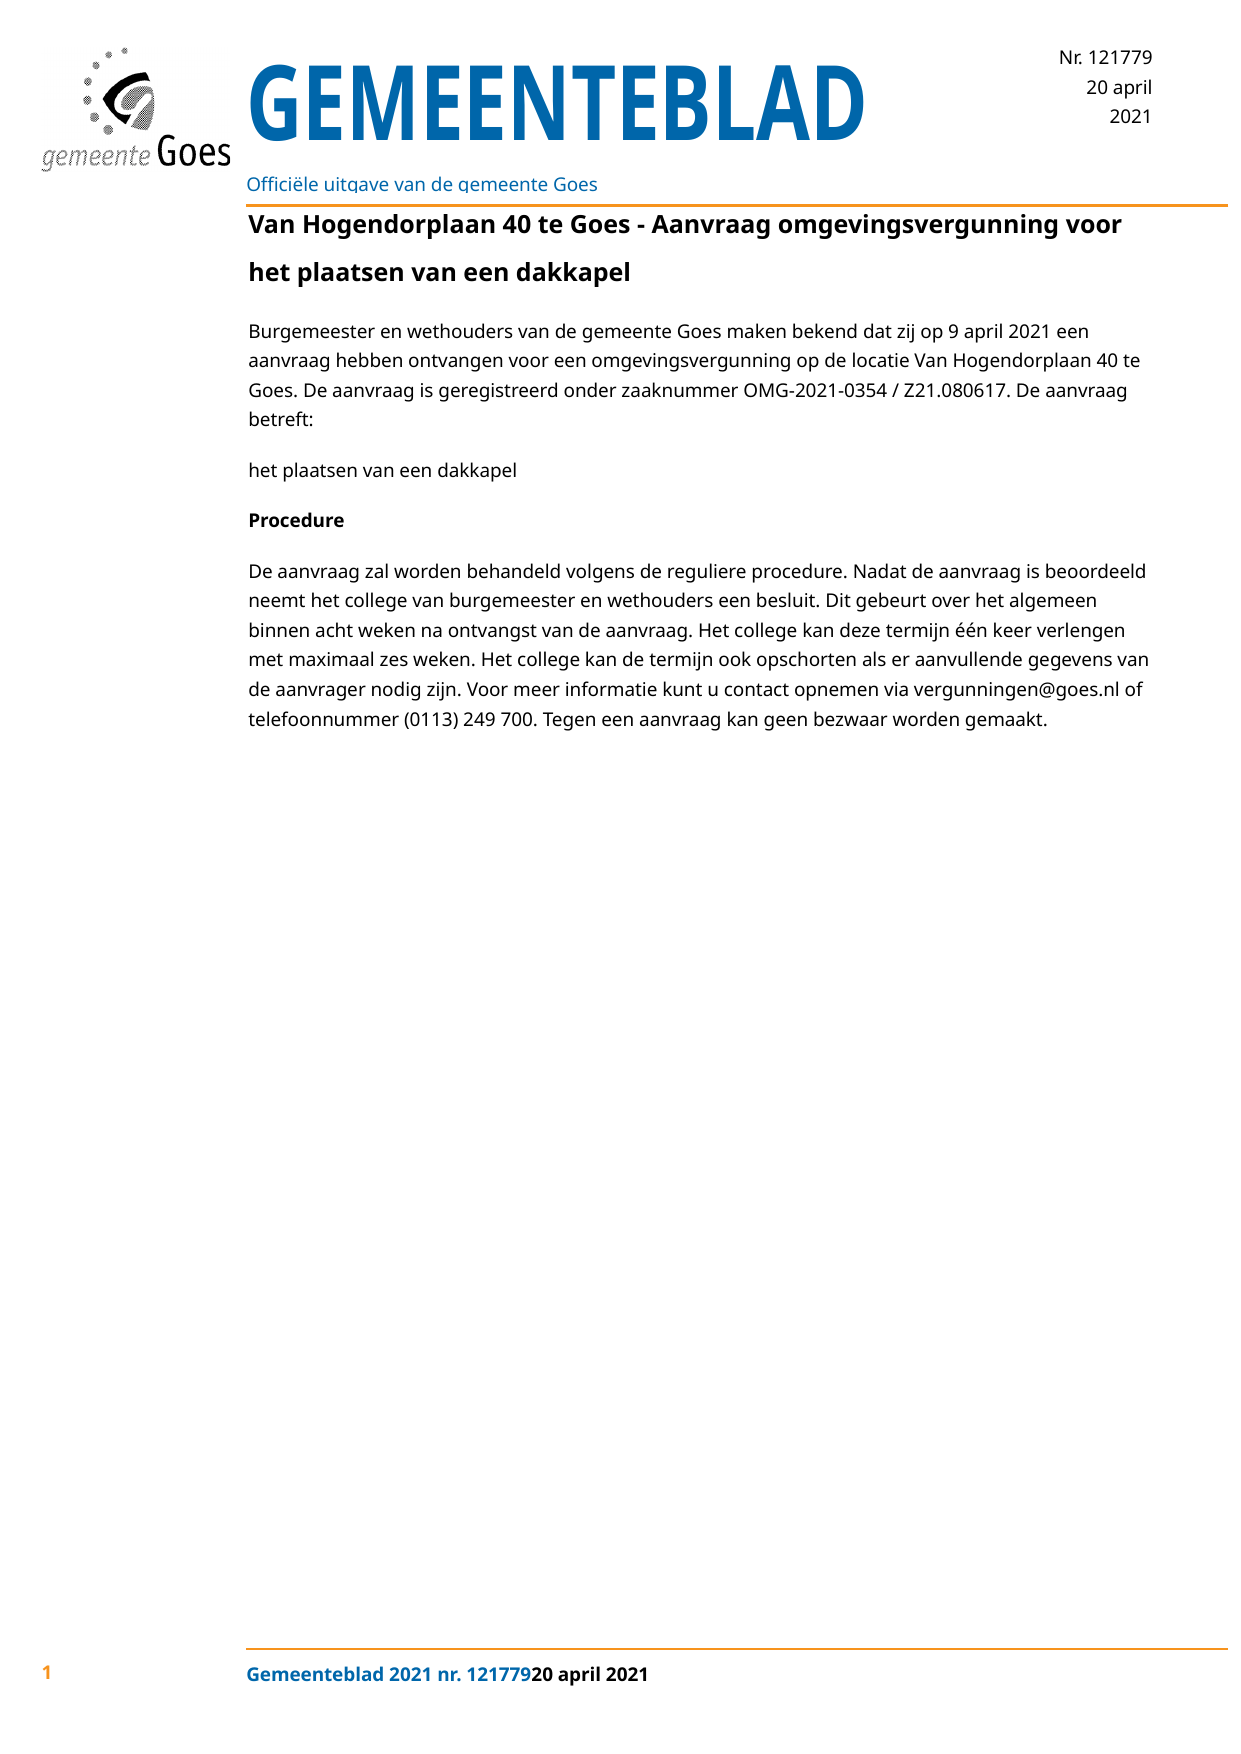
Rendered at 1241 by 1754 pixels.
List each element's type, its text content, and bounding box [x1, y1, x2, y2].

text Procedure [248, 507, 1152, 533]
text het plaatsen van een dakkapel [248, 457, 1152, 483]
picture [41, 47, 231, 172]
text De aanvraag zal worden behandeld volgens de reguliere procedure. Nadat de aanvraag is beoordeeld neemt het college van burgemeester en wethouders een besluit. Dit gebeurt over het algemeen binnen acht weken na ontvangst van de aanvraag. Het college kan deze termijn één keer verlengen met maximaal zes weken. Het college kan de termijn ook opschorten als er aanvullende gegevens van de aanvrager nodig zijn. Voor meer informatie kunt u contact opnemen via vergunningen@goes.nl of telefoonnummer (0113) 249 700. Tegen een aanvraag kan geen bezwaar worden gemaakt. [248, 558, 1152, 732]
text Van Hogendorplaan 40 te Goes - Aanvraag omgevingsvergunning voor het plaatsen van een dakkapel [248, 207, 1152, 288]
text Burgemeester en wethouders van de gemeente Goes maken bekend dat zij op 9 april 2021 een aanvraag hebben ontvangen voor een omgevingsvergunning op de locatie Van Hogendorplaan 40 te Goes. De aanvraag is geregistreerd onder zaaknummer OMG-2021-0354 / Z21.080617. De aanvraag betreft: [248, 318, 1152, 432]
